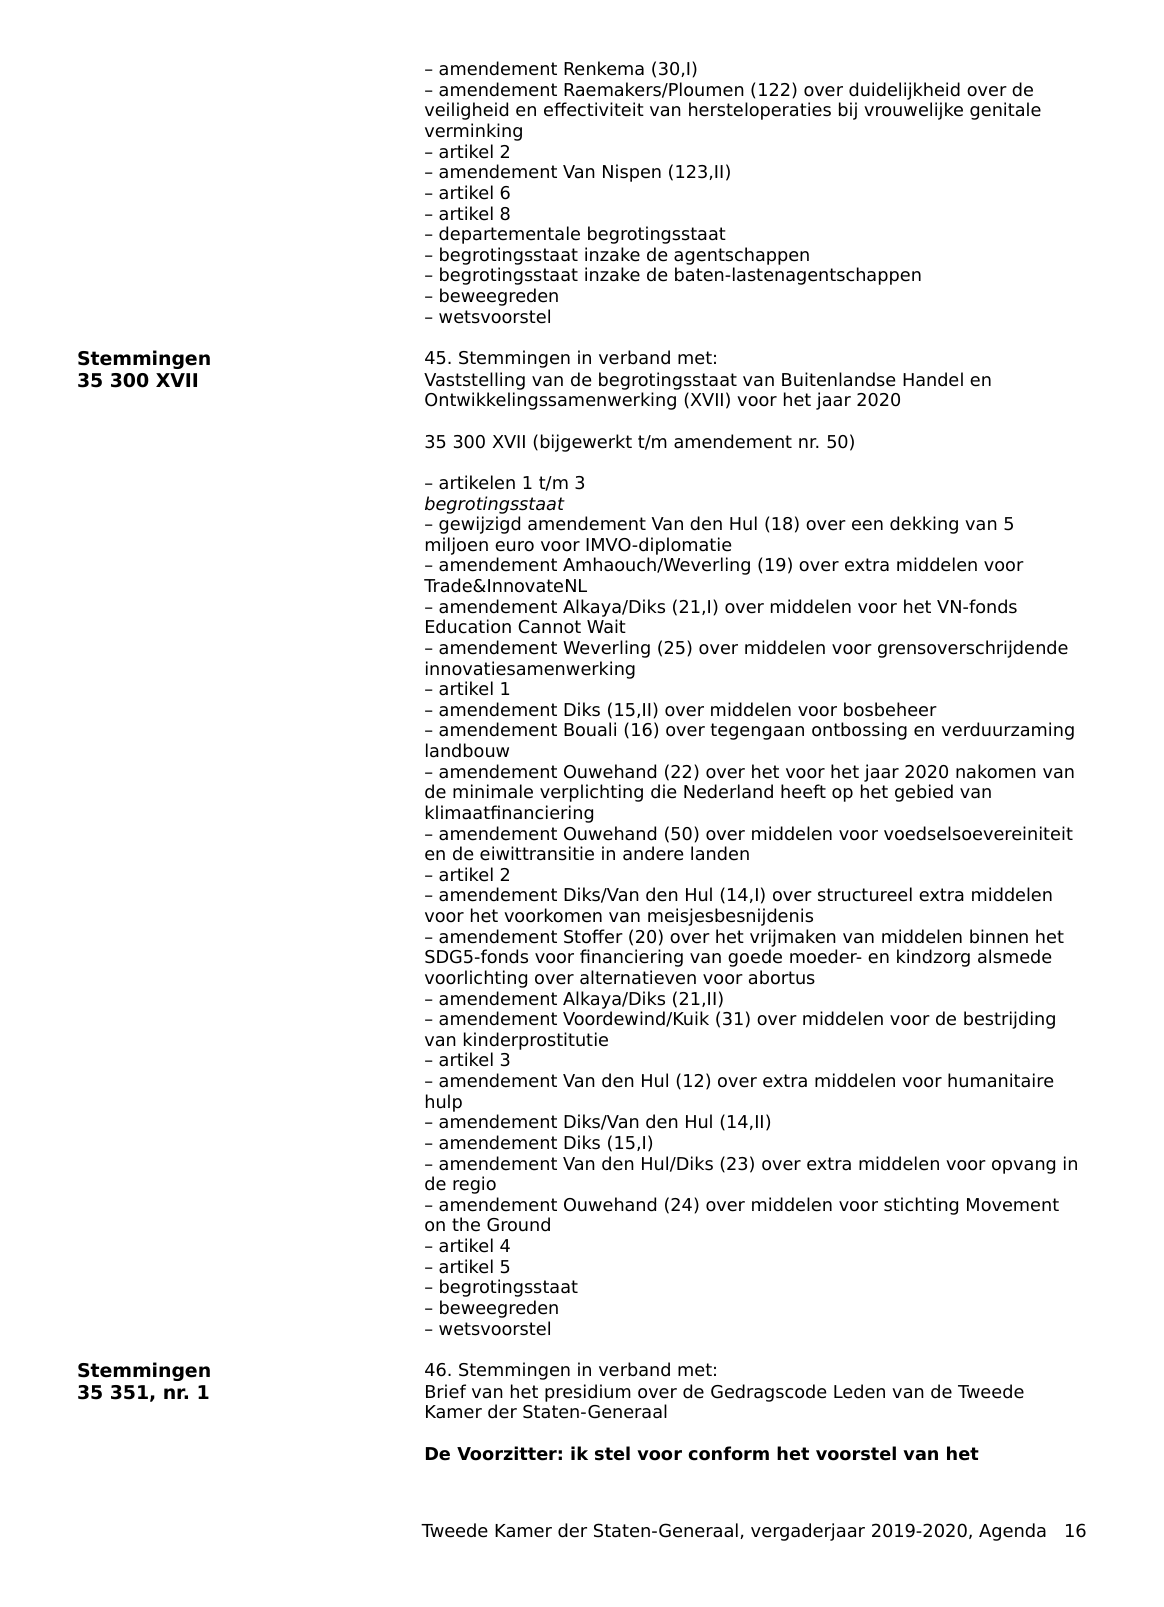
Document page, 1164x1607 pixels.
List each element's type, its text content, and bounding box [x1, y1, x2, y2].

table_cell – amendement Amhaouch/Weverling (19) over extra middelen voor Trade&InnovateNL [418, 555, 1087, 597]
table_cell – amendement Weverling (25) over middelen voor grensoverschrijdende innovatiesamenwerking [418, 638, 1087, 679]
table_cell [401, 1009, 418, 1050]
table_cell [77, 307, 401, 327]
table_cell [401, 700, 418, 720]
table_cell [401, 411, 418, 432]
table_cell – amendement Raemakers/Ploumen (122) over duidelijkheid over de veiligheid en effectiviteit van hersteloperaties bij vrouwelijke genitale verminking [418, 80, 1087, 142]
table_cell [401, 679, 418, 700]
table_cell [401, 885, 418, 927]
table_cell [77, 473, 401, 493]
table_cell – gewijzigd amendement Van den Hul (18) over een dekking van 5 miljoen euro voor IMVO-diplomatie [418, 514, 1087, 555]
table_cell – amendement Diks (15,II) over middelen voor bosbeheer [418, 700, 1087, 720]
table_cell [401, 162, 418, 183]
table_cell [401, 432, 418, 452]
table_cell – artikel 2 [418, 142, 1087, 162]
table_cell – begrotingsstaat inzake de agentschappen [418, 245, 1087, 265]
table_cell – amendement Ouwehand (22) over het voor het jaar 2020 nakomen van de minimale verplichting die Nederland heeft op het gebied van klimaatfinanciering [418, 762, 1087, 823]
table_cell [77, 1298, 401, 1318]
table_cell – amendement Van den Hul/Diks (23) over extra middelen voor opvang in de regio [418, 1154, 1087, 1195]
table_cell [401, 514, 418, 555]
table_cell [77, 327, 401, 348]
table_cell [77, 142, 401, 162]
table_cell [401, 927, 418, 988]
table_cell [401, 204, 418, 224]
table_cell – amendement Renkema (30,I) [418, 59, 1087, 80]
table_cell – artikel 2 [418, 865, 1087, 885]
table_cell [401, 555, 418, 597]
table_cell [77, 1009, 401, 1050]
table_cell [77, 1277, 401, 1298]
table_cell [77, 638, 401, 679]
table_cell – wetsvoorstel [418, 307, 1087, 327]
table_cell [418, 411, 1087, 432]
table_cell [401, 1382, 418, 1423]
table_cell – amendement Ouwehand (24) over middelen voor stichting Movement on the Ground [418, 1195, 1087, 1236]
table_cell [77, 824, 401, 865]
table_cell [77, 494, 401, 514]
table_cell De Voorzitter: ik stel voor conform het voorstel van het [418, 1444, 1087, 1464]
table_cell [77, 80, 401, 142]
table_cell [401, 1444, 418, 1464]
table_cell [401, 1112, 418, 1133]
table_cell [401, 1423, 418, 1444]
table_cell – amendement Diks (15,I) [418, 1133, 1087, 1153]
table_cell [401, 1298, 418, 1318]
table_cell Stemmingen [77, 348, 401, 370]
table_cell [418, 327, 1087, 348]
table_cell [77, 762, 401, 823]
table_cell [77, 224, 401, 245]
table_cell [401, 720, 418, 762]
table_cell – artikel 5 [418, 1257, 1087, 1277]
table_cell begrotingsstaat [418, 494, 1087, 514]
table_cell [77, 452, 401, 473]
table_cell – artikel 4 [418, 1236, 1087, 1257]
table_cell – begrotingsstaat inzake de baten-lastenagentschappen [418, 265, 1087, 286]
table_cell – amendement Alkaya/Diks (21,II) [418, 989, 1087, 1009]
table_cell [401, 1257, 418, 1277]
table_cell [401, 80, 418, 142]
table_cell [401, 824, 418, 865]
table_cell – artikel 3 [418, 1050, 1087, 1071]
table_cell – wetsvoorstel [418, 1319, 1087, 1339]
table_cell [77, 1195, 401, 1236]
table_cell Vaststelling van de begrotingsstaat van Buitenlandse Handel en Ontwikkelingssamenwerking (XVII) voor het jaar 2020 [418, 370, 1087, 411]
table_cell [401, 1154, 418, 1195]
table_cell [401, 865, 418, 885]
table_cell [401, 286, 418, 307]
table_cell [401, 183, 418, 203]
table_cell [77, 1319, 401, 1339]
table_cell [77, 989, 401, 1009]
table_cell – amendement Van den Hul (12) over extra middelen voor humanitaire hulp [418, 1071, 1087, 1112]
table_cell 35 351, nr. 1 [77, 1382, 401, 1423]
table_cell – amendement Stoffer (20) over het vrijmaken van middelen binnen het SDG5-fonds voor financiering van goede moeder- en kindzorg alsmede voorlichting over alternatieven voor abortus [418, 927, 1087, 988]
table_cell [401, 1195, 418, 1236]
table_cell [77, 1133, 401, 1153]
table_cell [401, 989, 418, 1009]
table_cell [77, 59, 401, 80]
table_cell [77, 865, 401, 885]
table_cell [401, 59, 418, 80]
table_cell [401, 348, 418, 370]
table_cell 35 300 XVII [77, 370, 401, 411]
table_cell [401, 1236, 418, 1257]
table_cell [401, 1071, 418, 1112]
table_cell – artikel 8 [418, 204, 1087, 224]
table_cell [401, 370, 418, 411]
table_cell [77, 1050, 401, 1071]
table_cell 46. Stemmingen in verband met: [418, 1360, 1087, 1382]
table_cell [77, 286, 401, 307]
table_cell [418, 452, 1087, 473]
table_cell – amendement Diks/Van den Hul (14,I) over structureel extra middelen voor het voorkomen van meisjesbesnijdenis [418, 885, 1087, 927]
table_cell [401, 452, 418, 473]
table_cell – beweegreden [418, 286, 1087, 307]
table_cell [77, 555, 401, 597]
table_cell [401, 762, 418, 823]
table_cell – amendement Ouwehand (50) over middelen voor voedselsoevereiniteit en de eiwittransitie in andere landen [418, 824, 1087, 865]
table_cell [77, 245, 401, 265]
table_cell [401, 1360, 418, 1382]
table_cell [77, 885, 401, 927]
table_cell [77, 1423, 401, 1444]
table_cell [77, 700, 401, 720]
table_cell [401, 265, 418, 286]
table_cell – departementale begrotingsstaat [418, 224, 1087, 245]
table_cell [418, 1339, 1087, 1360]
table_cell 35 300 XVII (bijgewerkt t/m amendement nr. 50) [418, 432, 1087, 452]
table_cell [401, 473, 418, 493]
table_cell – amendement Van Nispen (123,II) [418, 162, 1087, 183]
table_cell [77, 1154, 401, 1195]
table_cell – beweegreden [418, 1298, 1087, 1318]
table_cell – amendement Alkaya/Diks (21,I) over middelen voor het VN-fonds Education Cannot Wait [418, 597, 1087, 638]
table_cell [77, 679, 401, 700]
table_cell [401, 1133, 418, 1153]
table_cell [401, 142, 418, 162]
table_cell [77, 265, 401, 286]
table_cell – begrotingsstaat [418, 1277, 1087, 1298]
table_cell [77, 1257, 401, 1277]
table_cell [77, 1339, 401, 1360]
table_cell [77, 1112, 401, 1133]
table_cell [77, 162, 401, 183]
table_cell [77, 432, 401, 452]
table_cell [401, 1339, 418, 1360]
table_cell [77, 927, 401, 988]
table_cell [401, 327, 418, 348]
table_cell [77, 1071, 401, 1112]
table_cell [418, 1423, 1087, 1444]
table_cell – artikel 6 [418, 183, 1087, 203]
table_cell [401, 494, 418, 514]
table_cell Brief van het presidium over de Gedragscode Leden van de Tweede Kamer der Staten-Generaal [418, 1382, 1087, 1423]
table_cell Stemmingen [77, 1360, 401, 1382]
table_cell 45. Stemmingen in verband met: [418, 348, 1087, 370]
table_cell – artikel 1 [418, 679, 1087, 700]
table_cell [77, 597, 401, 638]
table_cell [401, 1277, 418, 1298]
table_cell [401, 224, 418, 245]
table_cell [401, 245, 418, 265]
table_cell [77, 204, 401, 224]
table_cell [401, 638, 418, 679]
table_cell [77, 1236, 401, 1257]
table_cell [77, 183, 401, 203]
table_cell – artikelen 1 t/m 3 [418, 473, 1087, 493]
table_cell [77, 411, 401, 432]
table_cell [401, 1050, 418, 1071]
table_cell [401, 597, 418, 638]
table_cell – amendement Bouali (16) over tegengaan ontbossing en verduurzaming landbouw [418, 720, 1087, 762]
table_cell – amendement Voordewind/Kuik (31) over middelen voor de bestrijding van kinderprostitutie [418, 1009, 1087, 1050]
table_cell [401, 1319, 418, 1339]
table_cell [401, 307, 418, 327]
table_cell – amendement Diks/Van den Hul (14,II) [418, 1112, 1087, 1133]
table_cell [77, 1444, 401, 1464]
table_cell [77, 514, 401, 555]
table_cell [77, 720, 401, 762]
